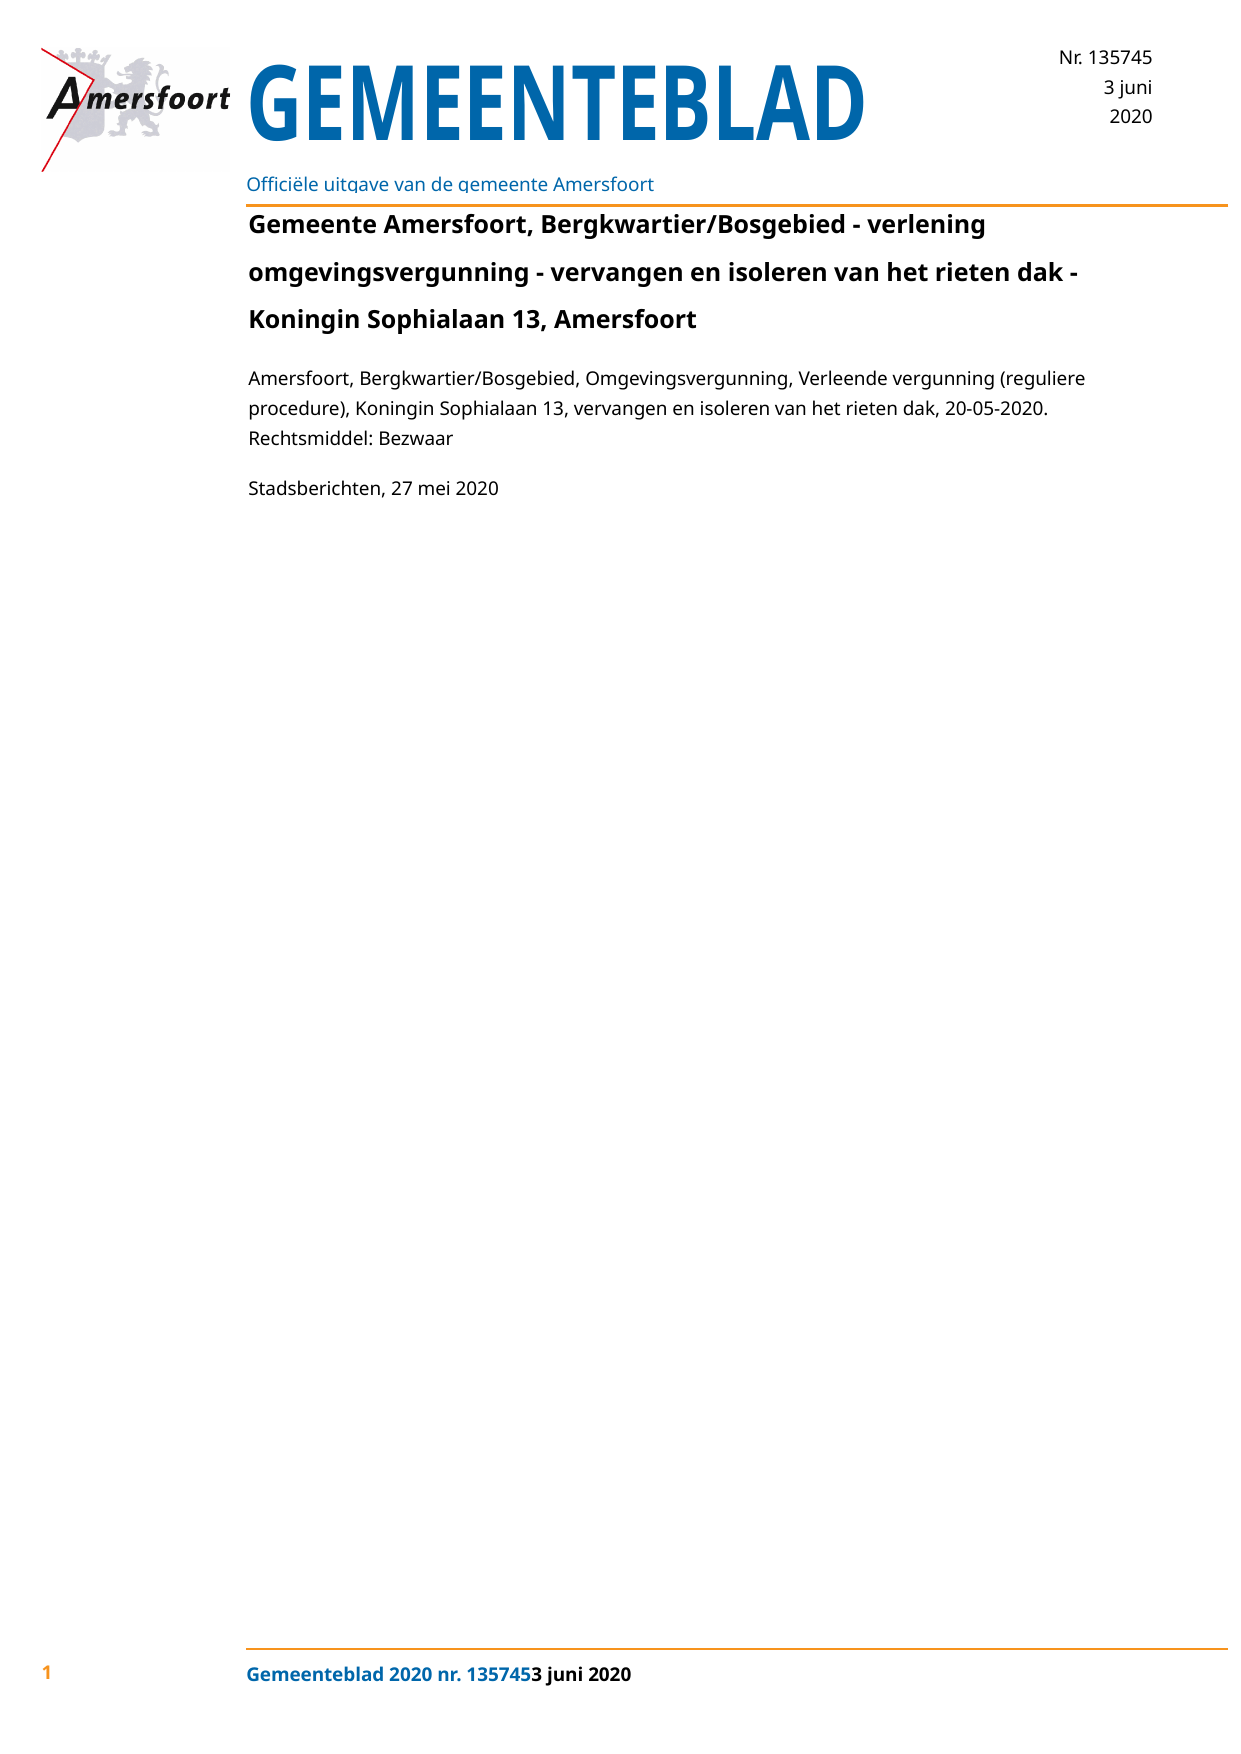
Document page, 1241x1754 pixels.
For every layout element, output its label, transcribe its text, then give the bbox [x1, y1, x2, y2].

picture [41, 47, 231, 172]
text Stadsberichten, 27 mei 2020 [248, 475, 1152, 501]
text Amersfoort, Bergkwartier/Bosgebied, Omgevingsvergunning, Verleende vergunning (reguliere procedure), Koningin Sophialaan 13, vervangen en isoleren van het rieten dak, 20-05-2020. Rechtsmiddel: Bezwaar [248, 366, 1152, 450]
text Gemeente Amersfoort, Bergkwartier/Bosgebied - verlening omgevingsvergunning - vervangen en isoleren van het rieten dak - Koningin Sophialaan 13, Amersfoort [248, 207, 1152, 336]
